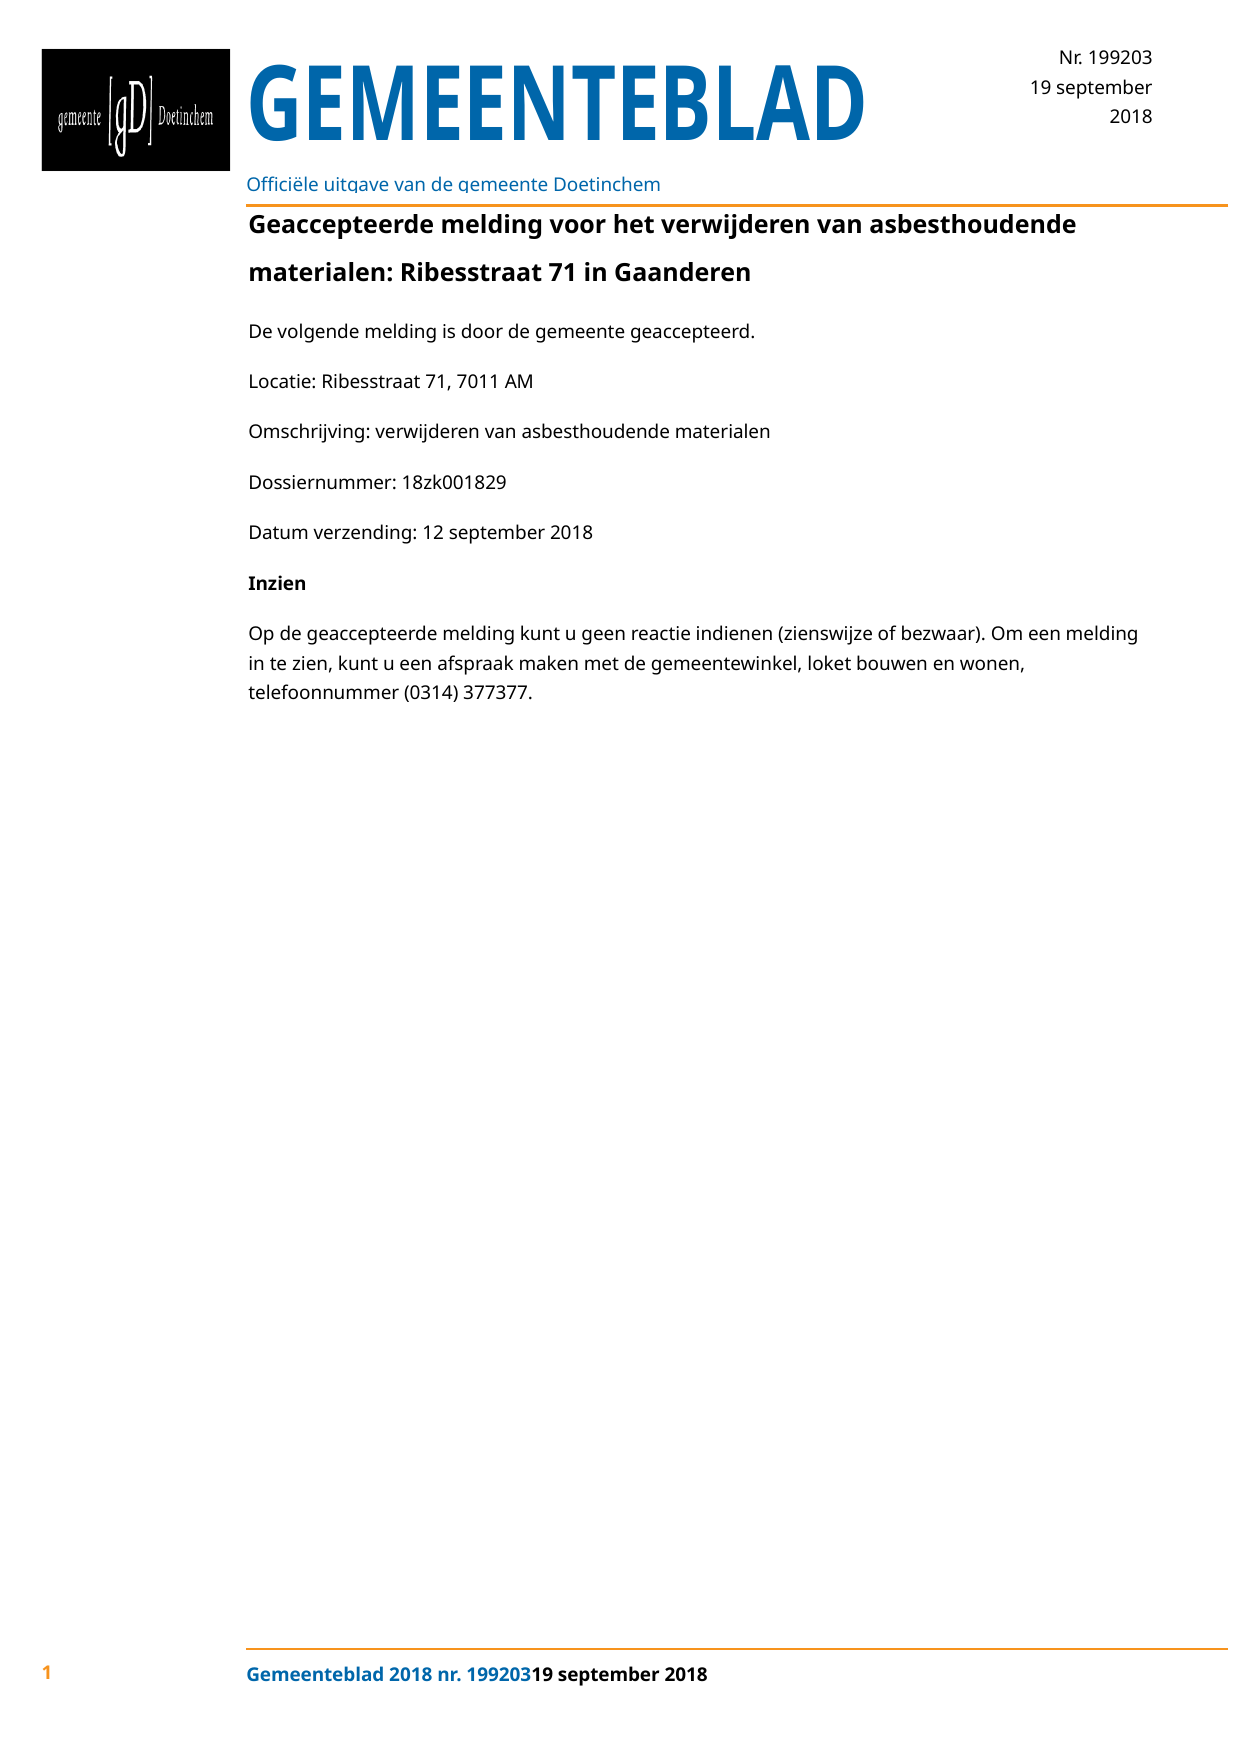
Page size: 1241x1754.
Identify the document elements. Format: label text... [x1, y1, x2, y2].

text Inzien [248, 570, 1152, 596]
text Locatie: Ribesstraat 71, 7011 AM [248, 368, 1152, 394]
text Dossiernummer: 18zk001829 [248, 469, 1152, 495]
text Op de geaccepteerde melding kunt u geen reactie indienen (zienswijze of bezwaar). Om een melding in te zien, kunt u een afspraak maken met de gemeentewinkel, loket bouwen en wonen, telefoonnummer (0314) 377377. [248, 620, 1152, 705]
text Geaccepteerde melding voor het verwijderen van asbesthoudende materialen: Ribesstraat 71 in Gaanderen [248, 207, 1152, 288]
text De volgende melding is door de gemeente geaccepteerd. [248, 318, 1152, 344]
text Datum verzending: 12 september 2018 [248, 519, 1152, 545]
text Omschrijving: verwijderen van asbesthoudende materialen [248, 419, 1152, 444]
picture [41, 47, 231, 172]
